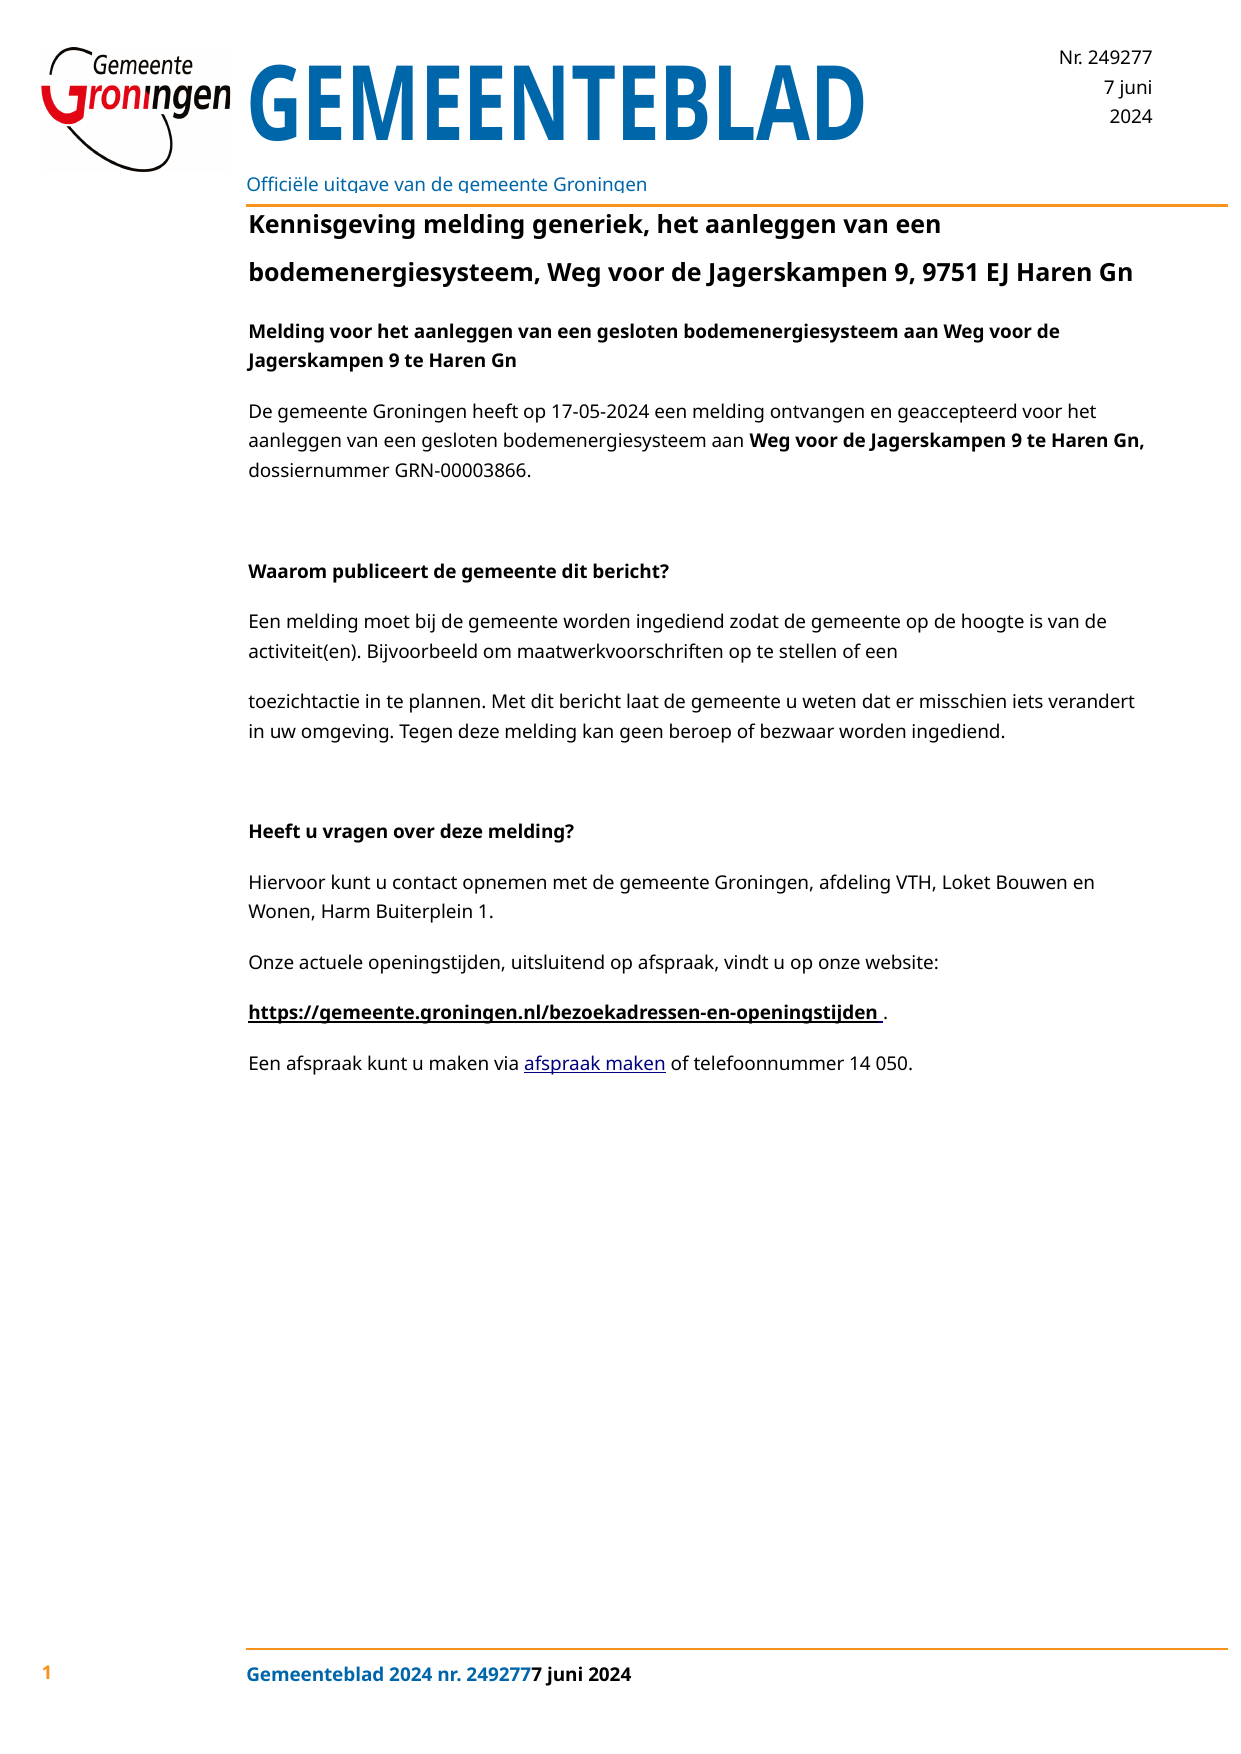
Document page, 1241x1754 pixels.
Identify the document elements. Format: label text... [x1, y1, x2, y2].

text Een afspraak kunt u maken via afspraak maken of telefoonnummer 14 050. [248, 1050, 1152, 1076]
text Kennisgeving melding generiek, het aanleggen van een bodemenergiesysteem, Weg voor de Jagerskampen 9, 9751 EJ Haren Gn [248, 207, 1152, 288]
text Heeft u vragen over deze melding? [248, 819, 1152, 844]
text Melding voor het aanleggen van een gesloten bodemenergiesysteem aan Weg voor de Jagerskampen 9 te Haren Gn [248, 318, 1152, 373]
picture [41, 47, 231, 172]
text De gemeente Groningen heeft op 17-05-2024 een melding ontvangen en geaccepteerd voor het aanleggen van een gesloten bodemenergiesysteem aan Weg voor de Jagerskampen 9 te Haren Gn, dossiernummer GRN-00003866. [248, 398, 1152, 483]
text toezichtactie in te plannen. Met dit bericht laat de gemeente u weten dat er misschien iets verandert in uw omgeving. Tegen deze melding kan geen beroep of bezwaar worden ingediend. [248, 688, 1152, 744]
text Waarom publiceert de gemeente dit bericht? [248, 558, 1152, 584]
text Een melding moet bij de gemeente worden ingediend zodat de gemeente op de hoogte is van de activiteit(en). Bijvoorbeeld om maatwerkvoorschriften op te stellen of een [248, 608, 1152, 664]
text https://gemeente.groningen.nl/bezoekadressen-en-openingstijden . [248, 999, 1152, 1025]
text Onze actuele openingstijden, uitsluitend op afspraak, vindt u op onze website: [248, 949, 1152, 975]
text Hiervoor kunt u contact opnemen met de gemeente Groningen, afdeling VTH, Loket Bouwen en Wonen, Harm Buiterplein 1. [248, 869, 1152, 924]
